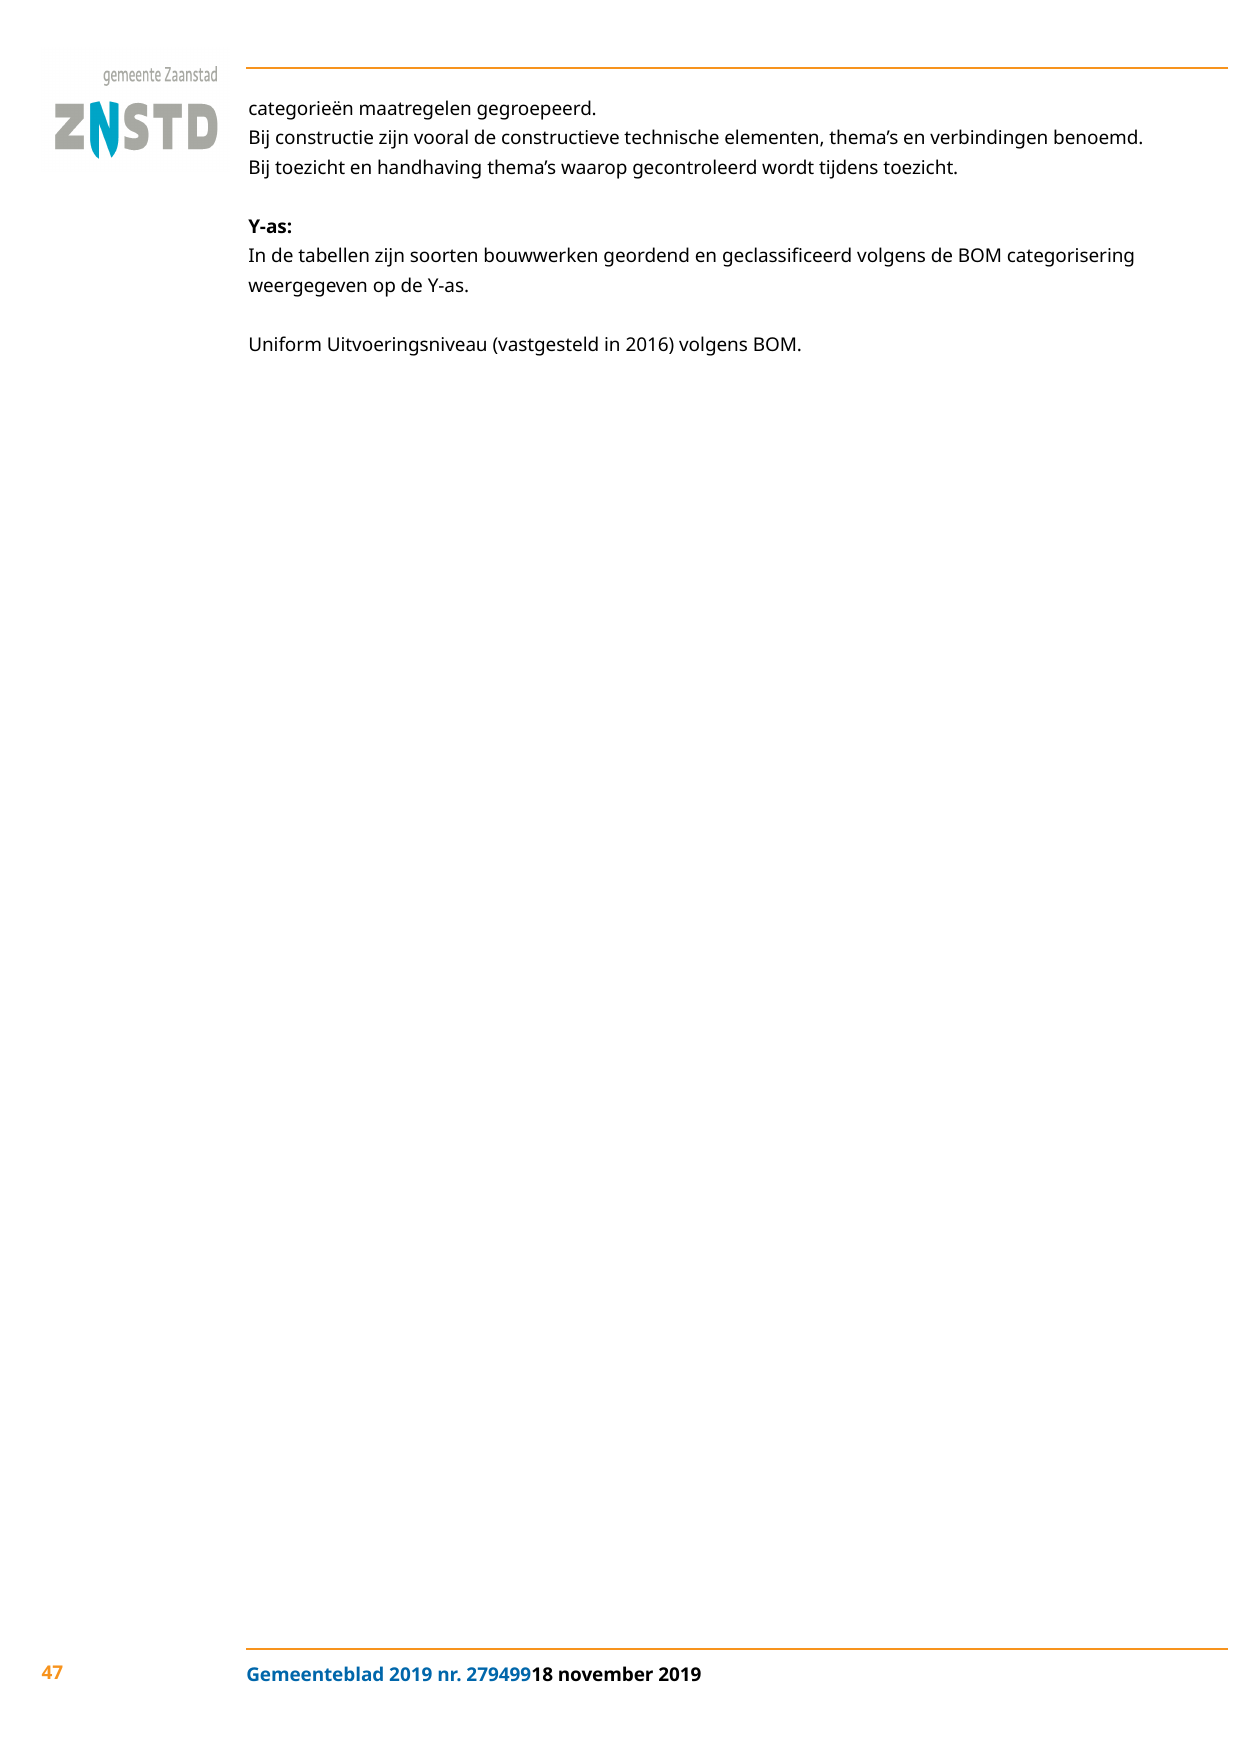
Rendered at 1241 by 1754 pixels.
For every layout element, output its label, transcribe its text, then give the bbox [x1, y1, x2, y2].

picture [41, 47, 231, 172]
text Bij constructie zijn vooral de constructieve technische elementen, thema’s en verbindingen benoemd. [248, 124, 1152, 150]
text categorieën maatregelen gegroepeerd. [248, 95, 1152, 121]
text In de tabellen zijn soorten bouwwerken geordend en geclassificeerd volgens de BOM categorisering weergegeven op de Y-as. [248, 243, 1152, 298]
text Uniform Uitvoeringsniveau (vastgesteld in 2016) volgens BOM. [248, 331, 1152, 357]
text Y-as: [248, 213, 1152, 239]
text Bij toezicht en handhaving thema’s waarop gecontroleerd wordt tijdens toezicht. [248, 154, 1152, 180]
